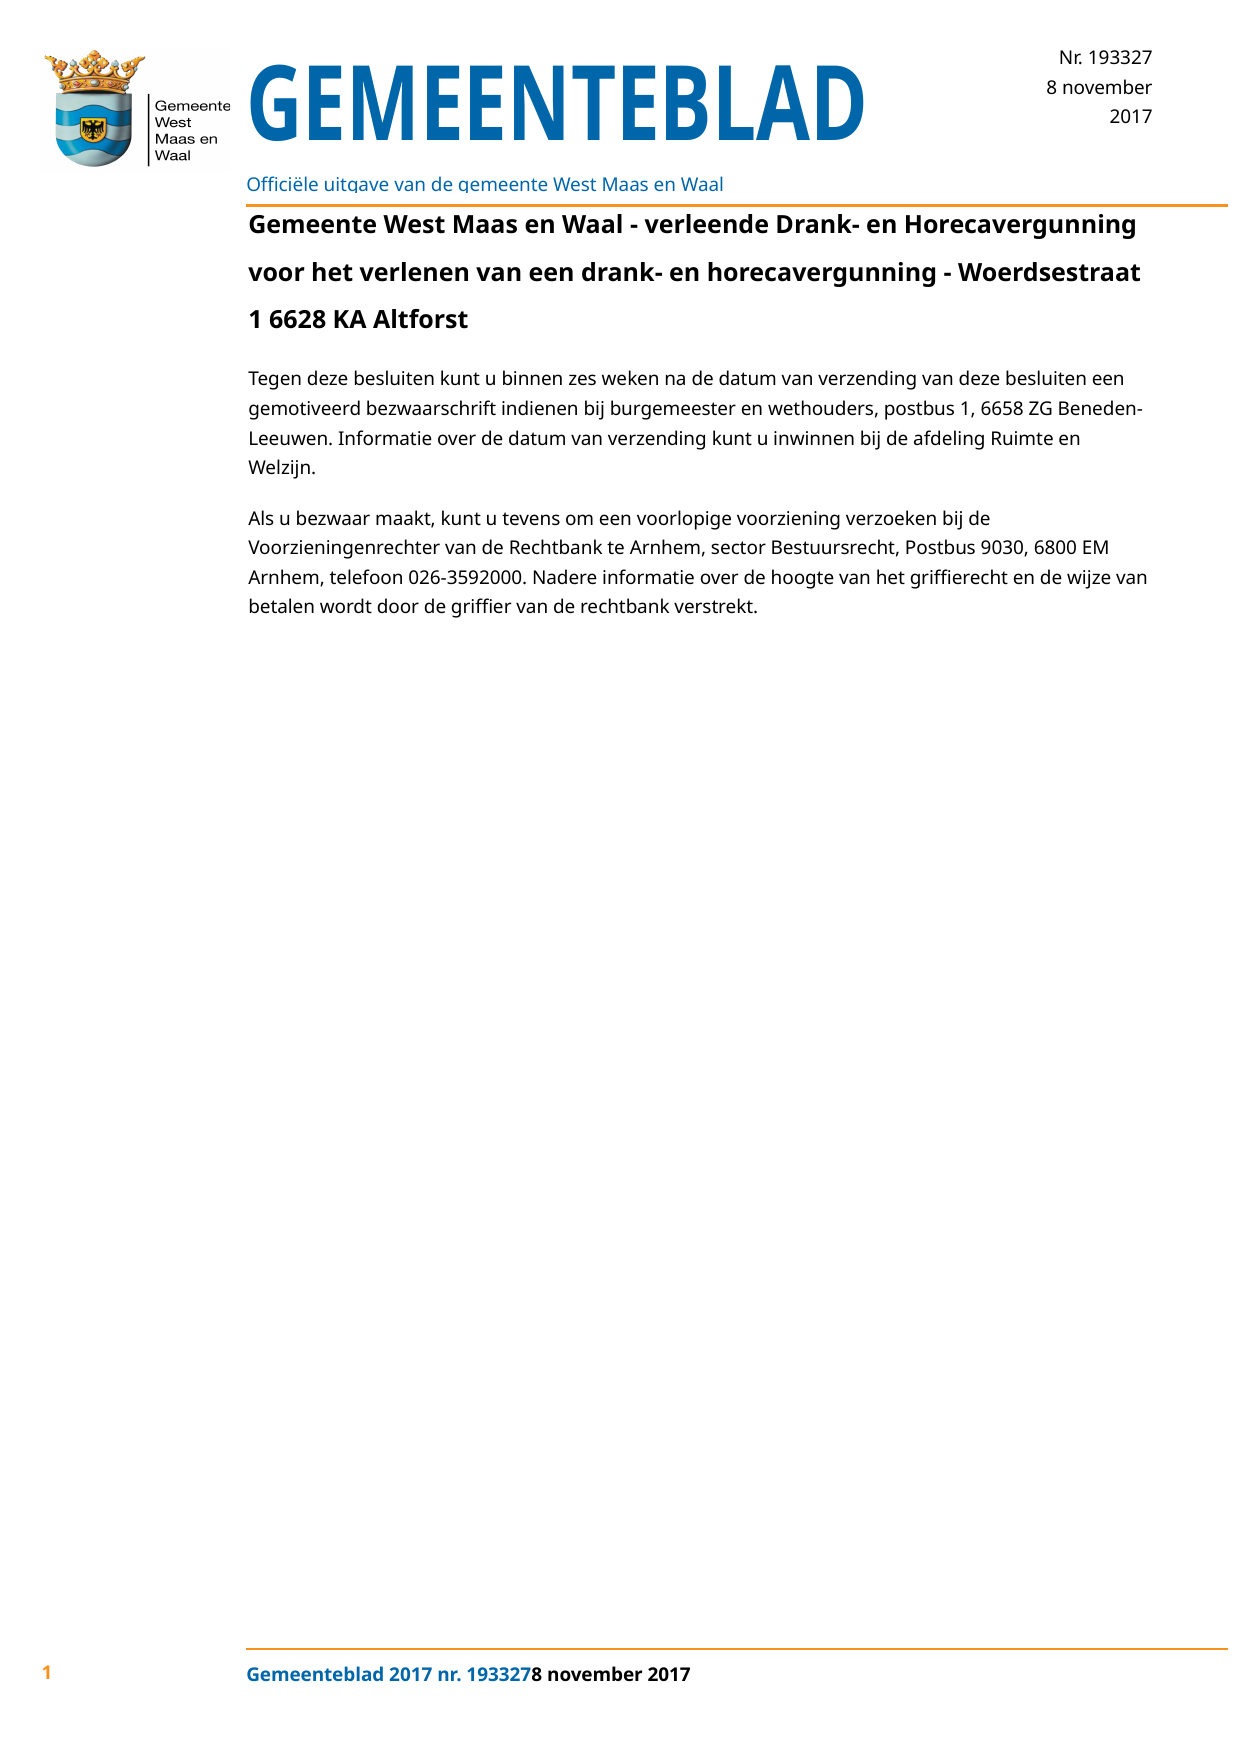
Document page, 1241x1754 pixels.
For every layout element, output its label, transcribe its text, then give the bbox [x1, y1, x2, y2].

picture [41, 47, 231, 172]
text Gemeente West Maas en Waal - verleende Drank- en Horecavergunning voor het verlenen van een drank- en horecavergunning - Woerdsestraat 1 6628 KA Altforst [248, 207, 1152, 336]
text Als u bezwaar maakt, kunt u tevens om een voorlopige voorziening verzoeken bij de Voorzieningenrechter van de Rechtbank te Arnhem, sector Bestuursrecht, Postbus 9030, 6800 EM Arnhem, telefoon 026-3592000. Nadere informatie over de hoogte van het griffierecht en de wijze van betalen wordt door de griffier van de rechtbank verstrekt. [248, 505, 1152, 619]
text Tegen deze besluiten kunt u binnen zes weken na de datum van verzending van deze besluiten een gemotiveerd bezwaarschrift indienen bij burgemeester en wethouders, postbus 1, 6658 ZG Beneden-Leeuwen. Informatie over de datum van verzending kunt u inwinnen bij de afdeling Ruimte en Welzijn. [248, 366, 1152, 480]
